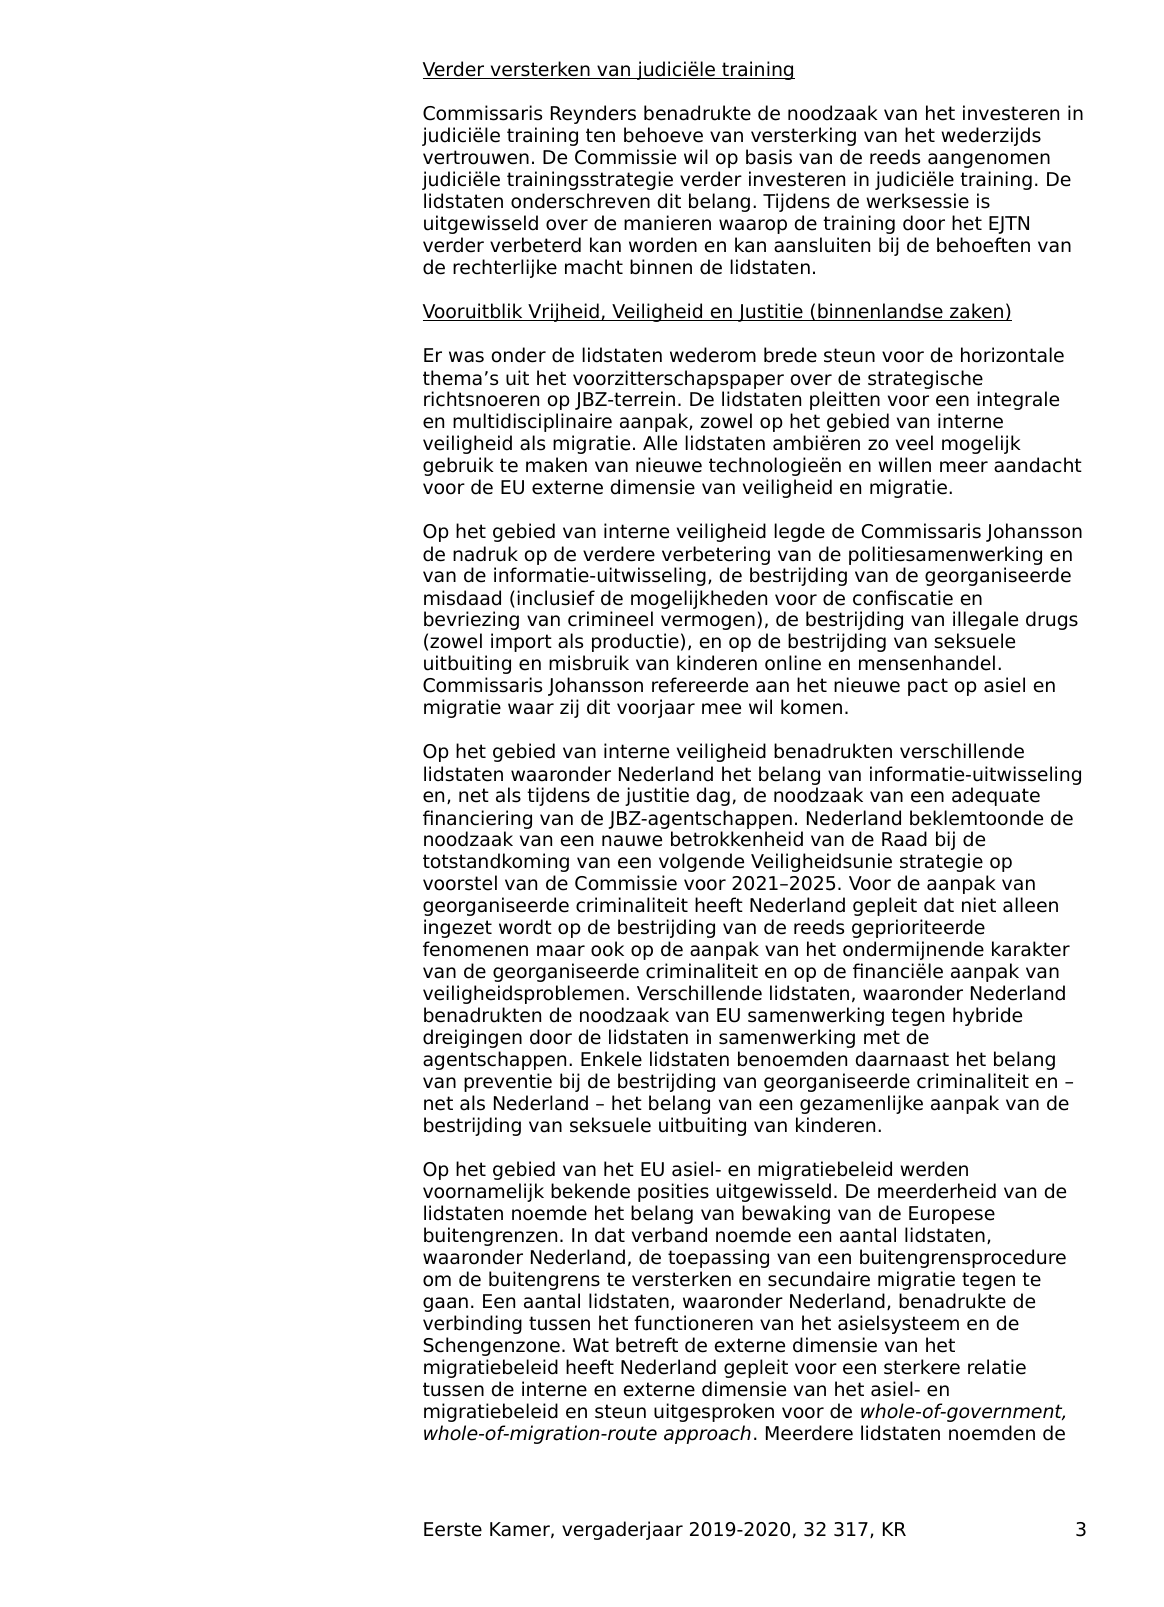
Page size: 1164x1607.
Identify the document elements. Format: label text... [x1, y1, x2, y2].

text Er was onder de lidstaten wederom brede steun voor de horizontale thema’s uit het voorzitterschapspaper over de strategische richtsnoeren op JBZ-terrein. De lidstaten pleitten voor een integrale en multidisciplinaire aanpak, zowel op het gebied van interne veiligheid als migratie. Alle lidstaten ambiëren zo veel mogelijk gebruik te maken van nieuwe technologieën en willen meer aandacht voor de EU externe dimensie van veiligheid en migratie. [422, 345, 1087, 499]
subtitle Vooruitblik Vrijheid, Veiligheid en Justitie (binnenlandse zaken) [422, 301, 1087, 323]
text Op het gebied van het EU asiel- en migratiebeleid werden voornamelijk bekende posities uitgewisseld. De meerderheid van de lidstaten noemde het belang van bewaking van de Europese buitengrenzen. In dat verband noemde een aantal lidstaten, waaronder Nederland, de toepassing van een buitengrensprocedure om de buitengrens te versterken en secundaire migratie tegen te gaan. Een aantal lidstaten, waaronder Nederland, benadrukte de verbinding tussen het functioneren van het asielsysteem en de Schengenzone. Wat betreft de externe dimensie van het migratiebeleid heeft Nederland gepleit voor een sterkere relatie tussen de interne en externe dimensie van het asiel- en migratiebeleid en steun uitgesproken voor de whole-of-government, whole-of-migration-route approach. Meerdere lidstaten noemden de [422, 1159, 1087, 1445]
text Op het gebied van interne veiligheid legde de Commissaris Johansson de nadruk op de verdere verbetering van de politiesamenwerking en van de informatie-uitwisseling, de bestrijding van de georganiseerde misdaad (inclusief de mogelijkheden voor de confiscatie en bevriezing van crimineel vermogen), de bestrijding van illegale drugs (zowel import als productie), en op de bestrijding van seksuele uitbuiting en misbruik van kinderen online en mensenhandel. Commissaris Johansson refereerde aan het nieuwe pact op asiel en migratie waar zij dit voorjaar mee wil komen. [422, 521, 1087, 719]
text Commissaris Reynders benadrukte de noodzaak van het investeren in judiciële training ten behoeve van versterking van het wederzijds vertrouwen. De Commissie wil op basis van de reeds aangenomen judiciële trainingsstrategie verder investeren in judiciële training. De lidstaten onderschreven dit belang. Tijdens de werksessie is uitgewisseld over de manieren waarop de training door het EJTN verder verbeterd kan worden en kan aansluiten bij de behoeften van de rechterlijke macht binnen de lidstaten. [422, 103, 1087, 279]
subtitle Verder versterken van judiciële training [422, 59, 1087, 81]
text Op het gebied van interne veiligheid benadrukten verschillende lidstaten waaronder Nederland het belang van informatie-uitwisseling en, net als tijdens de justitie dag, de noodzaak van een adequate financiering van de JBZ-agentschappen. Nederland beklemtoonde de noodzaak van een nauwe betrokkenheid van de Raad bij de totstandkoming van een volgende Veiligheidsunie strategie op voorstel van de Commissie voor 2021–2025. Voor de aanpak van georganiseerde criminaliteit heeft Nederland gepleit dat niet alleen ingezet wordt op de bestrijding van de reeds geprioriteerde fenomenen maar ook op de aanpak van het ondermijnende karakter van de georganiseerde criminaliteit en op de financiële aanpak van veiligheidsproblemen. Verschillende lidstaten, waaronder Nederland benadrukten de noodzaak van EU samenwerking tegen hybride dreigingen door de lidstaten in samenwerking met de agentschappen. Enkele lidstaten benoemden daarnaast het belang van preventie bij de bestrijding van georganiseerde criminaliteit en – net als Nederland – het belang van een gezamenlijke aanpak van de bestrijding van seksuele uitbuiting van kinderen. [422, 741, 1087, 1137]
